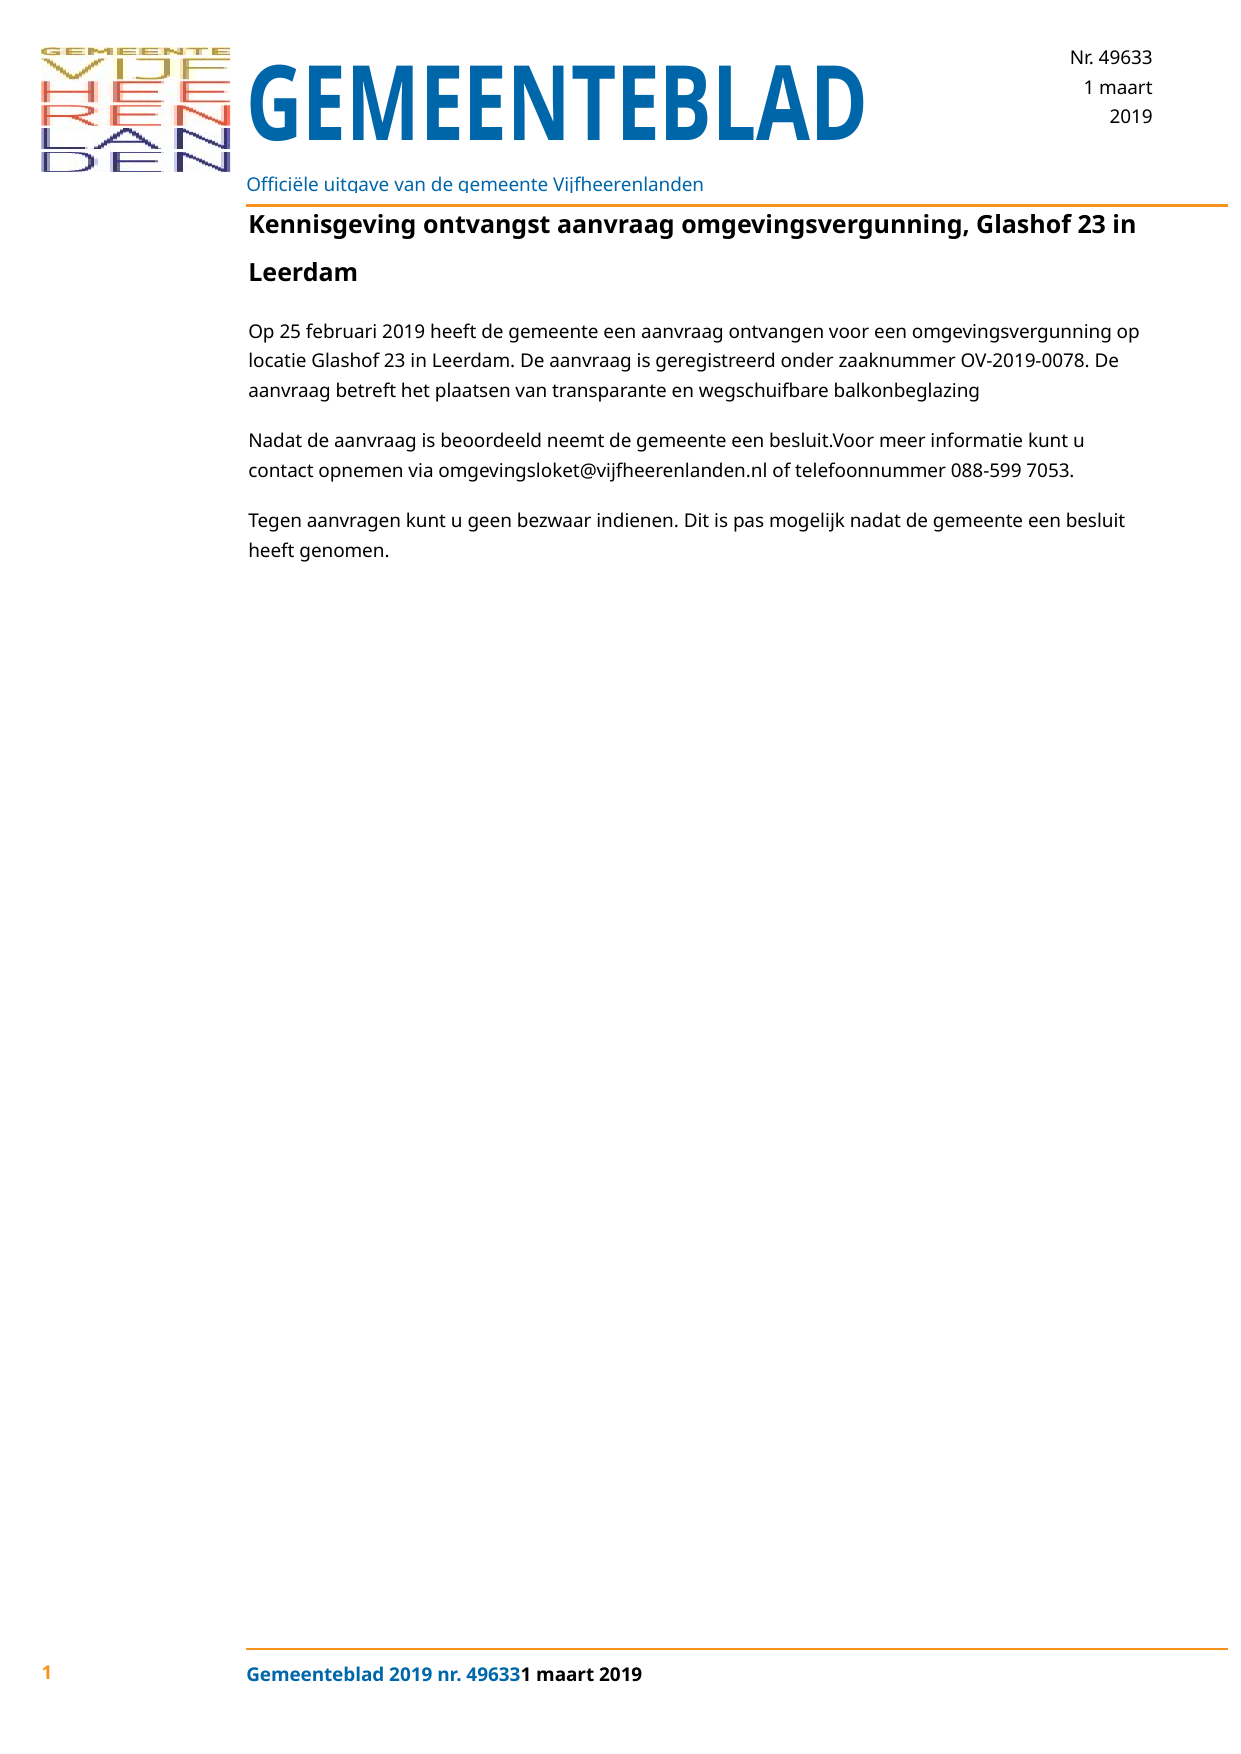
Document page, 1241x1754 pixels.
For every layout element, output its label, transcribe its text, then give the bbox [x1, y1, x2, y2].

picture [41, 47, 231, 172]
text Nadat de aanvraag is beoordeeld neemt de gemeente een besluit.Voor meer informatie kunt u contact opnemen via omgevingsloket@vijfheerenlanden.nl of telefoonnummer 088-599 7053. [248, 427, 1152, 483]
text Tegen aanvragen kunt u geen bezwaar indienen. Dit is pas mogelijk nadat de gemeente een besluit heeft genomen. [248, 507, 1152, 563]
text Op 25 februari 2019 heeft de gemeente een aanvraag ontvangen voor een omgevingsvergunning op locatie Glashof 23 in Leerdam. De aanvraag is geregistreerd onder zaaknummer OV-2019-0078. De aanvraag betreft het plaatsen van transparante en wegschuifbare balkonbeglazing [248, 318, 1152, 403]
text Kennisgeving ontvangst aanvraag omgevingsvergunning, Glashof 23 in Leerdam [248, 207, 1152, 288]
